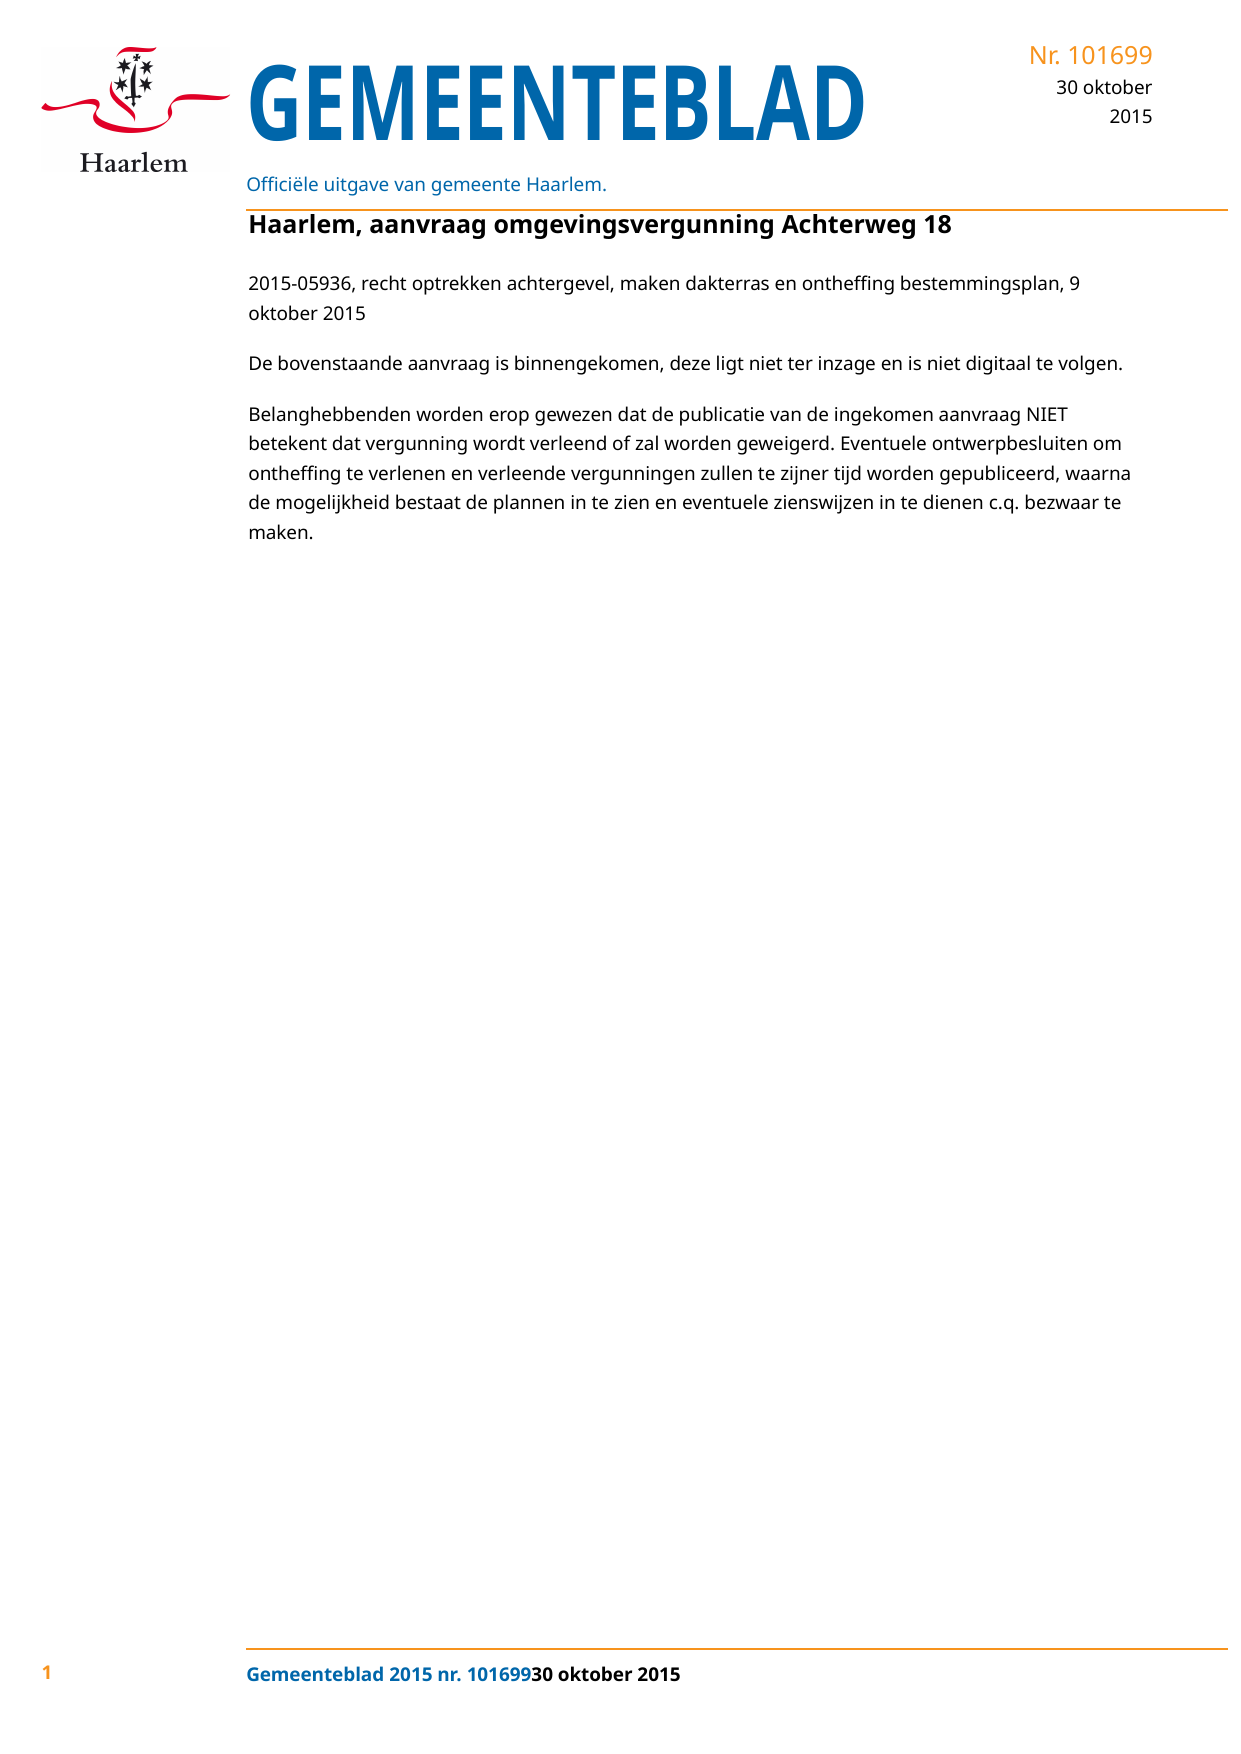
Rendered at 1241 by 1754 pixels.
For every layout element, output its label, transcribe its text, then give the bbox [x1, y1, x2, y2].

text De bovenstaande aanvraag is binnengekomen, deze ligt niet ter inzage en is niet digitaal te volgen. [248, 350, 1152, 376]
text Haarlem, aanvraag omgevingsvergunning Achterweg 18 [248, 211, 1152, 241]
text 2015-05936, recht optrekken achtergevel, maken dakterras en ontheffing bestemmingsplan, 9 oktober 2015 [248, 270, 1152, 326]
text Belanghebbenden worden erop gewezen dat de publicatie van de ingekomen aanvraag NIET betekent dat vergunning wordt verleend of zal worden geweigerd. Eventuele ontwerpbesluiten om ontheffing te verlenen en verleende vergunningen zullen te zijner tijd worden gepubliceerd, waarna de mogelijkheid bestaat de plannen in te zien en eventuele zienswijzen in te dienen c.q. bezwaar te maken. [248, 401, 1152, 545]
picture [41, 47, 231, 172]
